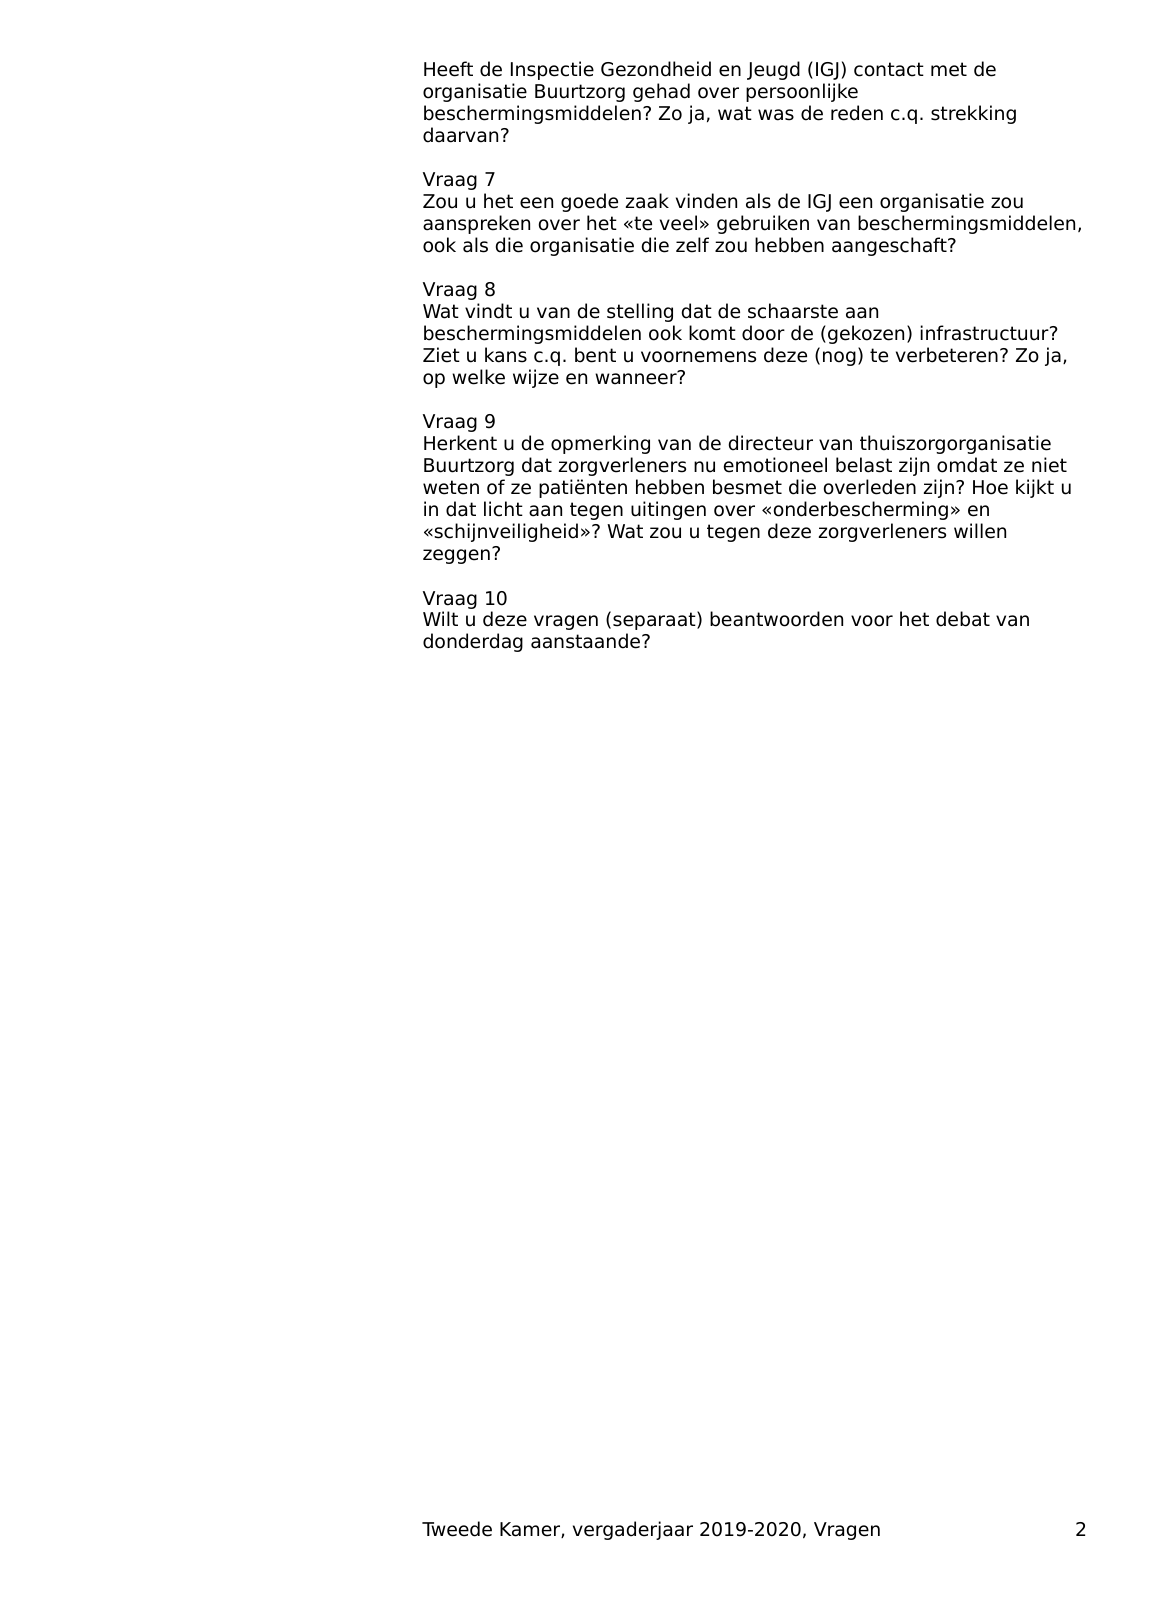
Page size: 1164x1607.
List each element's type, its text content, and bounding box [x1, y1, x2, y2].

text Wilt u deze vragen (separaat) beantwoorden voor het debat van donderdag aanstaande? [422, 609, 1087, 653]
text Vraag 8 [422, 279, 1087, 301]
text Heeft de Inspectie Gezondheid en Jeugd (IGJ) contact met de organisatie Buurtzorg gehad over persoonlijke beschermingsmiddelen? Zo ja, wat was de reden c.q. strekking daarvan? [422, 59, 1087, 147]
text Wat vindt u van de stelling dat de schaarste aan beschermingsmiddelen ook komt door de (gekozen) infrastructuur? Ziet u kans c.q. bent u voornemens deze (nog) te verbeteren? Zo ja, op welke wijze en wanneer? [422, 301, 1087, 389]
text Vraag 7 [422, 169, 1087, 191]
text Vraag 10 [422, 587, 1087, 609]
text Zou u het een goede zaak vinden als de IGJ een organisatie zou aanspreken over het «te veel» gebruiken van beschermingsmiddelen, ook als die organisatie die zelf zou hebben aangeschaft? [422, 191, 1087, 257]
text Herkent u de opmerking van de directeur van thuiszorgorganisatie Buurtzorg dat zorgverleners nu emotioneel belast zijn omdat ze niet weten of ze patiënten hebben besmet die overleden zijn? Hoe kijkt u in dat licht aan tegen uitingen over «onderbescherming» en «schijnveiligheid»? Wat zou u tegen deze zorgverleners willen zeggen? [422, 433, 1087, 565]
text Vraag 9 [422, 411, 1087, 433]
